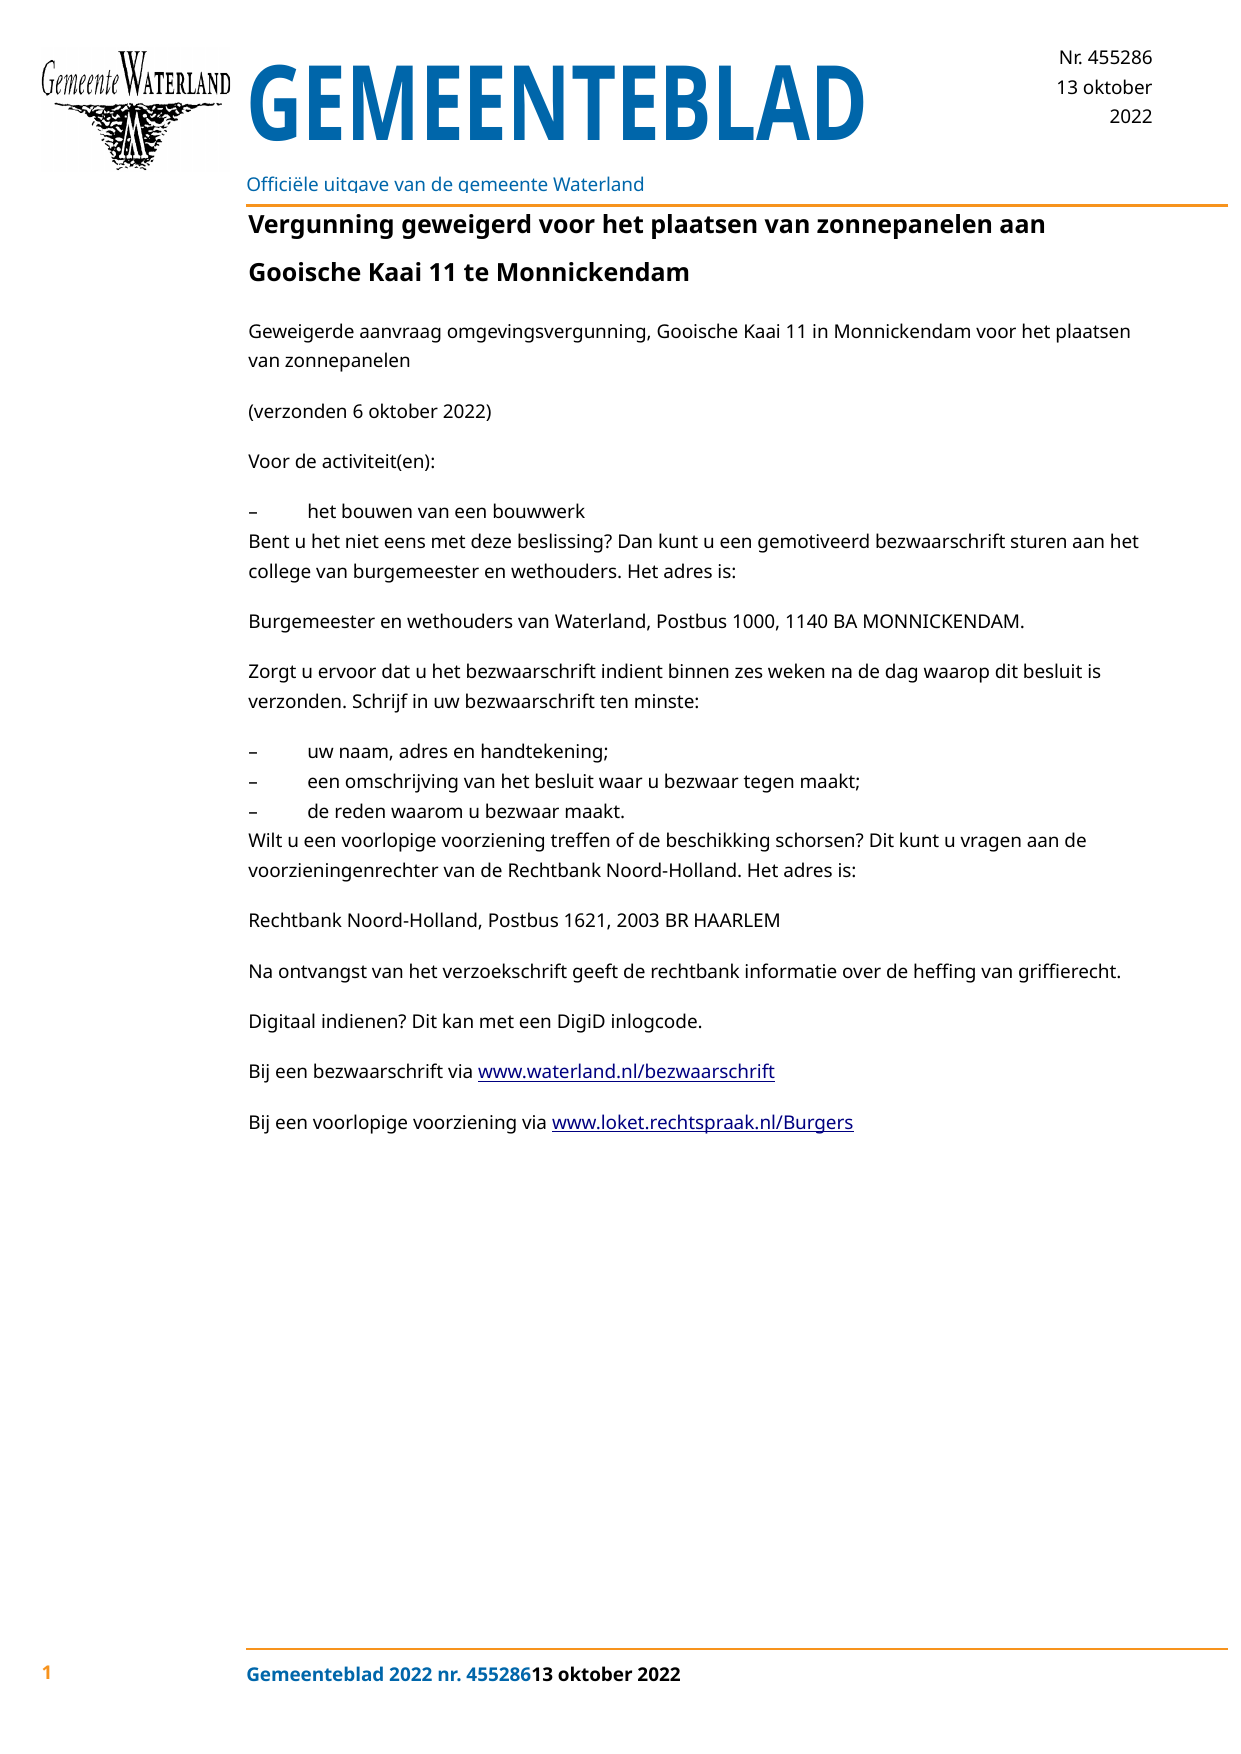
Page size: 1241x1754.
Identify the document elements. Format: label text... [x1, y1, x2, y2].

list het bouwen van een bouwwerk [248, 499, 1152, 524]
text Bij een bezwaarschrift via www.waterland.nl/bezwaarschrift [248, 1059, 1152, 1084]
list de reden waarom u bezwaar maakt. [248, 798, 1152, 824]
text Bent u het niet eens met deze beslissing? Dan kunt u een gemotiveerd bezwaarschrift sturen aan het college van burgemeester en wethouders. Het adres is: [248, 528, 1152, 584]
text Wilt u een voorlopige voorziening treffen of de beschikking schorsen? Dit kunt u vragen aan de voorzieningenrechter van de Rechtbank Noord-Holland. Het adres is: [248, 827, 1152, 883]
text Rechtbank Noord-Holland, Postbus 1621, 2003 BR HAARLEM [248, 907, 1152, 933]
text Zorgt u ervoor dat u het bezwaarschrift indient binnen zes weken na de dag waarop dit besluit is verzonden. Schrijf in uw bezwaarschrift ten minste: [248, 659, 1152, 714]
list een omschrijving van het besluit waar u bezwaar tegen maakt; [248, 768, 1152, 794]
text Vergunning geweigerd voor het plaatsen van zonnepanelen aan Gooische Kaai 11 te Monnickendam [248, 207, 1152, 288]
text Na ontvangst van het verzoekschrift geeft de rechtbank informatie over de heffing van griffierecht. [248, 958, 1152, 984]
text Burgemeester en wethouders van Waterland, Postbus 1000, 1140 BA MONNICKENDAM. [248, 608, 1152, 634]
text Geweigerde aanvraag omgevingsvergunning, Gooische Kaai 11 in Monnickendam voor het plaatsen van zonnepanelen [248, 318, 1152, 373]
text Bij een voorlopige voorziening via www.loket.rechtspraak.nl/Burgers [248, 1109, 1152, 1135]
text Digitaal indienen? Dit kan met een DigiD inlogcode. [248, 1008, 1152, 1034]
text (verzonden 6 oktober 2022) [248, 398, 1152, 424]
list uw naam, adres en handtekening; [248, 739, 1152, 764]
picture [41, 47, 231, 172]
text Voor de activiteit(en): [248, 448, 1152, 474]
